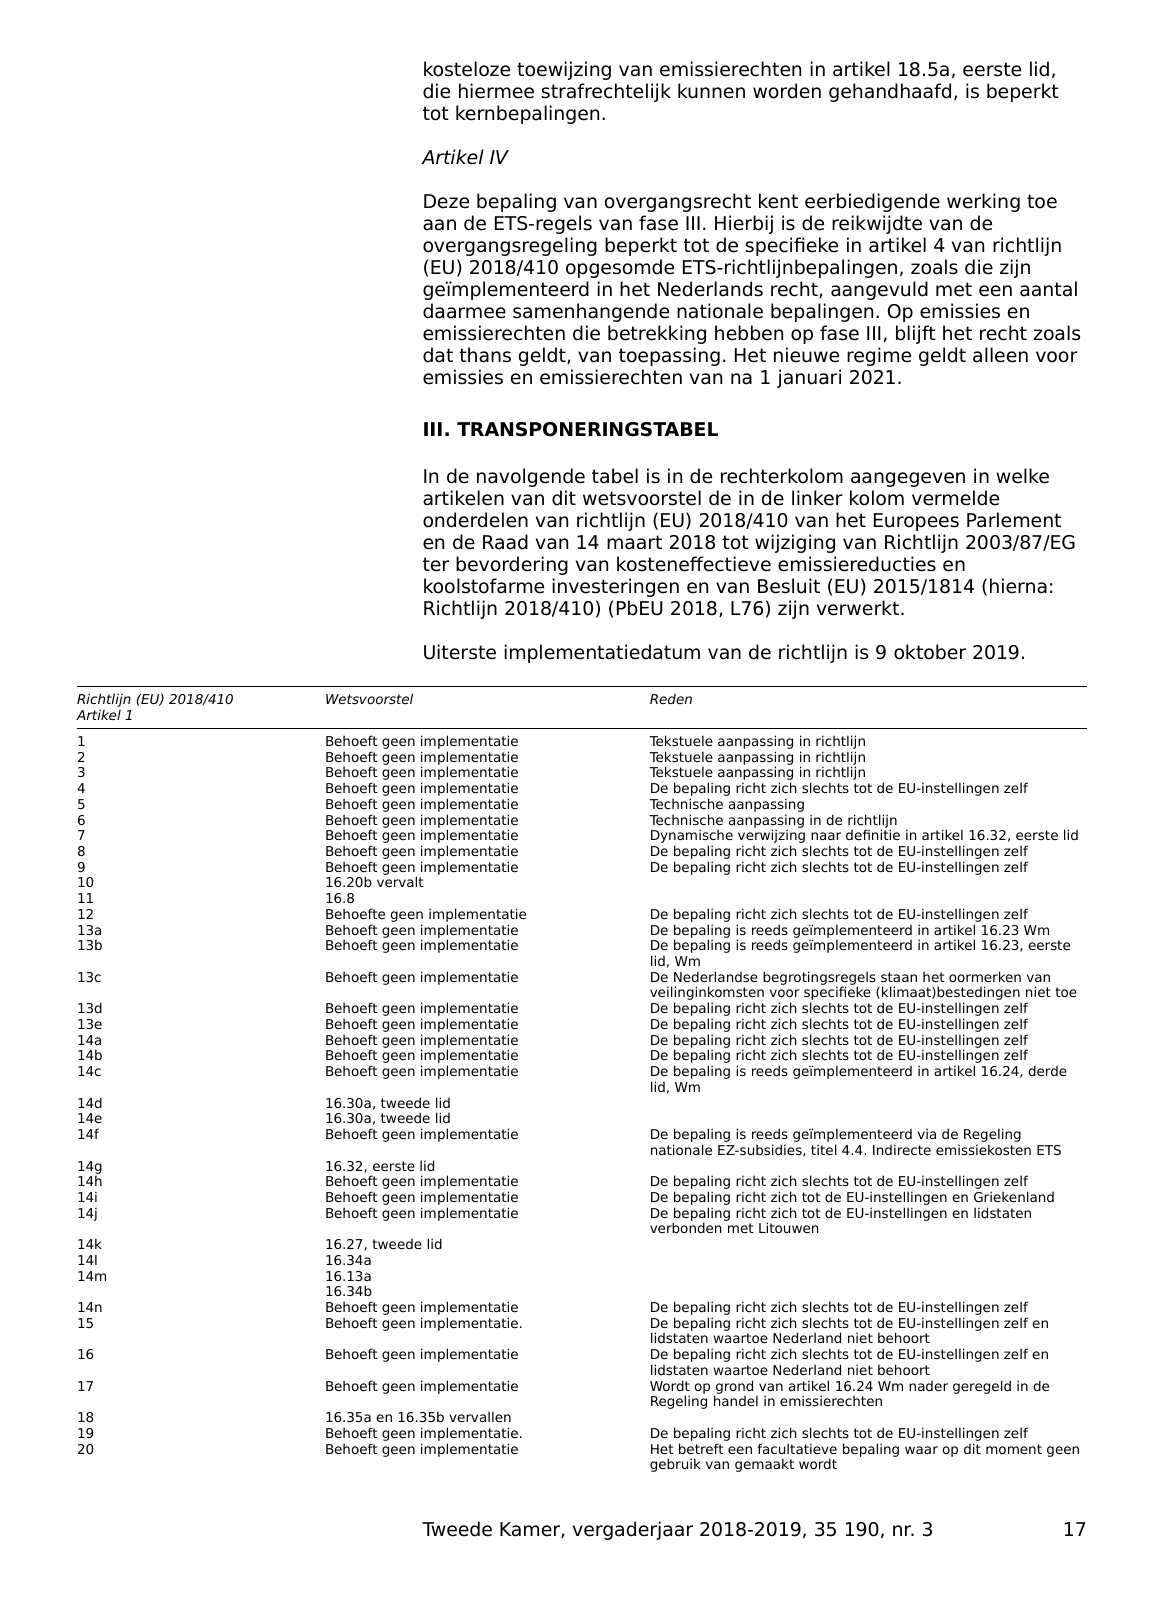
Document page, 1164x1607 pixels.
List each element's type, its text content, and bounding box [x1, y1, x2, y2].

table_cell 16.13a 16.34b [319, 1269, 644, 1300]
table_cell Tekstuele aanpassing in richtlijn [644, 749, 1087, 765]
table_cell [644, 1237, 1087, 1253]
table_cell [644, 1095, 1087, 1111]
table_cell 1 [77, 729, 319, 749]
table_cell 13a [77, 923, 319, 938]
table_cell 14b [77, 1048, 319, 1064]
table_cell Behoeft geen implementatie [319, 765, 644, 781]
table_cell 13c [77, 970, 319, 1001]
table_cell 12 [77, 907, 319, 922]
table_cell De bepaling richt zich slechts tot de EU-instellingen zelf [644, 844, 1087, 859]
text In de navolgende tabel is in de rechterkolom aangegeven in welke artikelen van dit wetsvoorstel de in de linker kolom vermelde onderdelen van richtlijn (EU) 2018/410 van het Europees Parlement en de Raad van 14 maart 2018 tot wijziging van Richtlijn 2003/87/EG ter bevordering van kosteneffectieve emissiereducties en koolstofarme investeringen en van Besluit (EU) 2015/1814 (hierna: Richtlijn 2018/410) (PbEU 2018, L76) zijn verwerkt. [422, 466, 1087, 620]
table_cell De bepaling richt zich slechts tot de EU-instellingen zelf [644, 1300, 1087, 1316]
table_cell Behoeft geen implementatie [319, 970, 644, 1001]
table_cell Behoeft geen implementatie [319, 844, 644, 859]
table_cell 14m [77, 1269, 319, 1300]
table_cell 6 [77, 812, 319, 828]
table_cell 16.30a, tweede lid [319, 1095, 644, 1111]
table_cell 14d [77, 1095, 319, 1111]
table_cell Behoeft geen implementatie [319, 923, 644, 938]
table_cell De bepaling richt zich slechts tot de EU-instellingen zelf [644, 907, 1087, 922]
table_header Reden [644, 687, 1087, 728]
table_cell 11 [77, 891, 319, 907]
table_cell De bepaling is reeds geïmplementeerd in artikel 16.23, eerste lid, Wm [644, 938, 1087, 969]
table_cell Behoeft geen implementatie [319, 860, 644, 875]
table_cell 13b [77, 938, 319, 969]
table_cell Behoeft geen implementatie [319, 1300, 644, 1316]
table_cell Behoeft geen implementatie [319, 781, 644, 797]
table_cell 20 [77, 1441, 319, 1473]
table_cell De bepaling richt zich slechts tot de EU-instellingen zelf [644, 1001, 1087, 1017]
table_cell [644, 1253, 1087, 1268]
subtitle Artikel IV [422, 147, 1087, 169]
table_cell [644, 1158, 1087, 1174]
table_cell Tekstuele aanpassing in richtlijn [644, 729, 1087, 749]
table_cell Behoeft geen implementatie. [319, 1316, 644, 1347]
table_cell 14c [77, 1064, 319, 1095]
table_cell 16 [77, 1347, 319, 1378]
table_cell De bepaling richt zich tot de EU-instellingen en lidstaten verbonden met Litouwen [644, 1206, 1087, 1237]
text Deze bepaling van overgangsrecht kent eerbiedigende werking toe aan de ETS-regels van fase III. Hierbij is de reikwijdte van de overgangsregeling beperkt tot de specifieke in artikel 4 van richtlijn (EU) 2018/410 opgesomde ETS-richtlijnbepalingen, zoals die zijn geïmplementeerd in het Nederlands recht, aangevuld met een aantal daarmee samenhangende nationale bepalingen. Op emissies en emissierechten die betrekking hebben op fase III, blijft het recht zoals dat thans geldt, van toepassing. Het nieuwe regime geldt alleen voor emissies en emissierechten van na 1 januari 2021. [422, 191, 1087, 389]
table_cell Behoeft geen implementatie [319, 1206, 644, 1237]
table_cell 14h [77, 1174, 319, 1190]
table_cell De bepaling richt zich slechts tot de EU-instellingen zelf [644, 1017, 1087, 1032]
table_cell Technische aanpassing in de richtlijn [644, 812, 1087, 828]
table_cell De bepaling richt zich slechts tot de EU-instellingen zelf en lidstaten waartoe Nederland niet behoort [644, 1316, 1087, 1347]
table_cell Behoeft geen implementatie [319, 1441, 644, 1473]
table_cell 14e [77, 1111, 319, 1127]
table_cell Behoeft geen implementatie [319, 1127, 644, 1158]
table_cell [644, 875, 1087, 891]
table_cell Behoeft geen implementatie [319, 1017, 644, 1032]
table_cell 17 [77, 1379, 319, 1410]
table_cell Dynamische verwijzing naar definitie in artikel 16.32, eerste lid [644, 828, 1087, 844]
table_cell 14i [77, 1190, 319, 1206]
table_cell 10 [77, 875, 319, 891]
table_cell De bepaling is reeds geïmplementeerd in artikel 16.24, derde lid, Wm [644, 1064, 1087, 1095]
subtitle III. TRANSPONERINGSTABEL [422, 419, 1087, 441]
table_cell 16.30a, tweede lid [319, 1111, 644, 1127]
table_cell 14g [77, 1158, 319, 1174]
table_cell 16.8 [319, 891, 644, 907]
table_cell 14a [77, 1033, 319, 1048]
table_cell 16.35a en 16.35b vervallen [319, 1410, 644, 1426]
table_cell 3 [77, 765, 319, 781]
table_cell 15 [77, 1316, 319, 1347]
table_cell De bepaling is reeds geïmplementeerd via de Regeling nationale EZ-subsidies, titel 4.4. Indirecte emissiekosten ETS [644, 1127, 1087, 1158]
table_cell Behoeft geen implementatie [319, 1174, 644, 1190]
table_cell 13e [77, 1017, 319, 1032]
table_cell Het betreft een facultatieve bepaling waar op dit moment geen gebruik van gemaakt wordt [644, 1441, 1087, 1473]
table_cell Tekstuele aanpassing in richtlijn [644, 765, 1087, 781]
table_cell 14l [77, 1253, 319, 1268]
table_cell 14f [77, 1127, 319, 1158]
table_cell De bepaling is reeds geïmplementeerd in artikel 16.23 Wm [644, 923, 1087, 938]
table_cell Behoeft geen implementatie [319, 938, 644, 969]
table_cell De Nederlandse begrotingsregels staan het oormerken van veilinginkomsten voor specifieke (klimaat)bestedingen niet toe [644, 970, 1087, 1001]
table_cell Technische aanpassing [644, 797, 1087, 812]
table_header Wetsvoorstel [319, 687, 644, 728]
table_header Richtlijn (EU) 2018/410 Artikel 1 [77, 687, 319, 728]
table_cell Behoeft geen implementatie [319, 1379, 644, 1410]
table_cell 14n [77, 1300, 319, 1316]
table_cell Behoeft geen implementatie [319, 749, 644, 765]
table_cell Behoeft geen implementatie [319, 1347, 644, 1378]
table_cell 9 [77, 860, 319, 875]
table_cell 2 [77, 749, 319, 765]
table_cell Behoefte geen implementatie [319, 907, 644, 922]
table_cell 19 [77, 1426, 319, 1441]
table_cell 18 [77, 1410, 319, 1426]
table_cell Behoeft geen implementatie [319, 1001, 644, 1017]
table_cell 7 [77, 828, 319, 844]
table_cell De bepaling richt zich slechts tot de EU-instellingen zelf [644, 860, 1087, 875]
table_cell [644, 1269, 1087, 1300]
table_cell Behoeft geen implementatie [319, 1033, 644, 1048]
table_cell 16.27, tweede lid [319, 1237, 644, 1253]
table_cell Behoeft geen implementatie [319, 1048, 644, 1064]
table_cell De bepaling richt zich slechts tot de EU-instellingen zelf [644, 1426, 1087, 1441]
table_cell [644, 1410, 1087, 1426]
table_cell De bepaling richt zich slechts tot de EU-instellingen zelf [644, 1048, 1087, 1064]
table_cell De bepaling richt zich slechts tot de EU-instellingen zelf [644, 1174, 1087, 1190]
table_cell De bepaling richt zich tot de EU-instellingen en Griekenland [644, 1190, 1087, 1206]
table_cell 16.20b vervalt [319, 875, 644, 891]
table_cell [644, 1111, 1087, 1127]
table_cell Behoeft geen implementatie [319, 797, 644, 812]
table_cell 16.32, eerste lid [319, 1158, 644, 1174]
table_cell De bepaling richt zich slechts tot de EU-instellingen zelf [644, 1033, 1087, 1048]
table_cell Behoeft geen implementatie [319, 812, 644, 828]
table_cell Behoeft geen implementatie [319, 729, 644, 749]
table_cell 14j [77, 1206, 319, 1237]
table_cell [644, 891, 1087, 907]
table_cell Behoeft geen implementatie [319, 1064, 644, 1095]
table_cell 14k [77, 1237, 319, 1253]
table_cell 16.34a [319, 1253, 644, 1268]
table_cell De bepaling richt zich slechts tot de EU-instellingen zelf en lidstaten waartoe Nederland niet behoort [644, 1347, 1087, 1378]
table_cell Behoeft geen implementatie. [319, 1426, 644, 1441]
table_cell 4 [77, 781, 319, 797]
table_cell 13d [77, 1001, 319, 1017]
text kosteloze toewijzing van emissierechten in artikel 18.5a, eerste lid, die hiermee strafrechtelijk kunnen worden gehandhaafd, is beperkt tot kernbepalingen. [422, 59, 1087, 125]
table_cell 5 [77, 797, 319, 812]
table_cell De bepaling richt zich slechts tot de EU-instellingen zelf [644, 781, 1087, 797]
table_cell 8 [77, 844, 319, 859]
table_cell Behoeft geen implementatie [319, 828, 644, 844]
text Uiterste implementatiedatum van de richtlijn is 9 oktober 2019. [422, 642, 1087, 664]
table_cell Wordt op grond van artikel 16.24 Wm nader geregeld in de Regeling handel in emissierechten [644, 1379, 1087, 1410]
table_cell Behoeft geen implementatie [319, 1190, 644, 1206]
